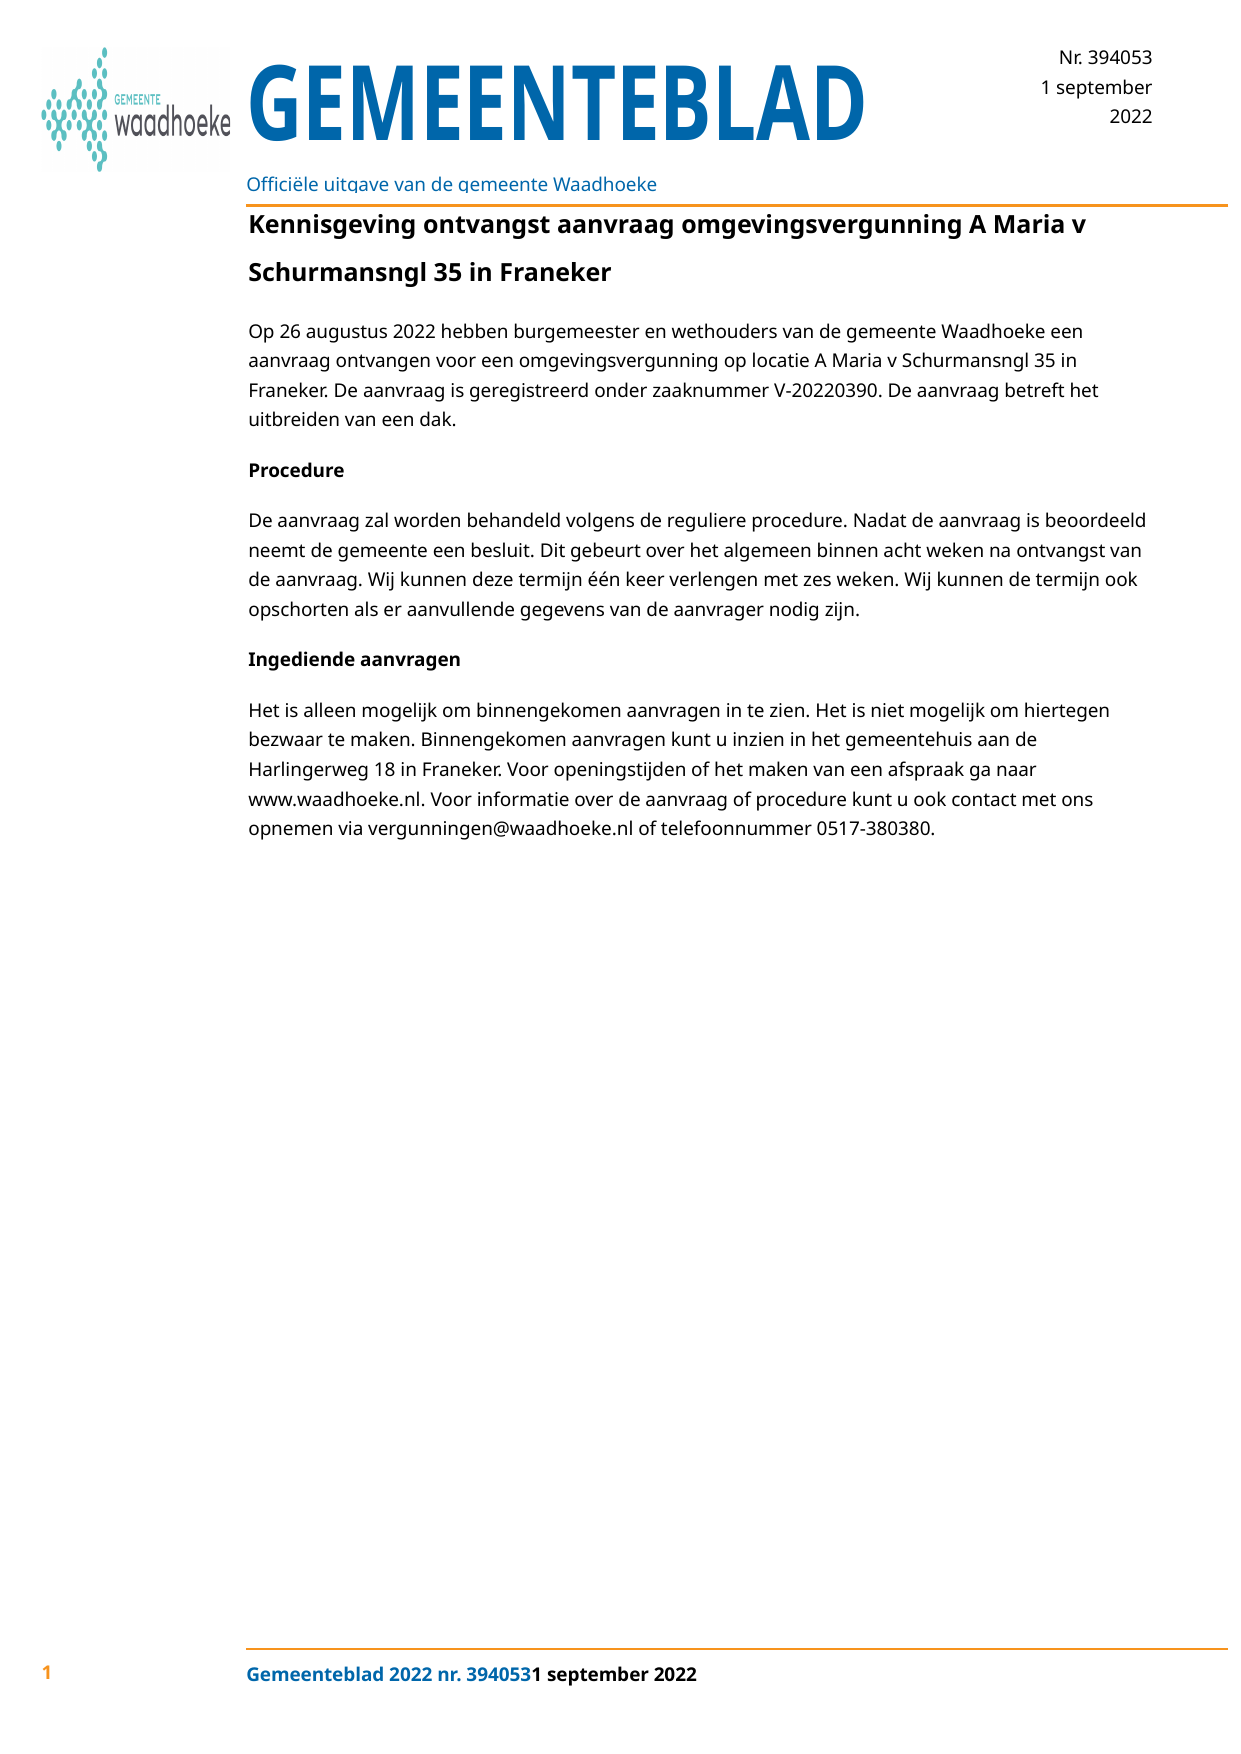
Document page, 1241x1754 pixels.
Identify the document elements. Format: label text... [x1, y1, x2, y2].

text Op 26 augustus 2022 hebben burgemeester en wethouders van de gemeente Waadhoeke een aanvraag ontvangen voor een omgevingsvergunning op locatie A Maria v Schurmansngl 35 in Franeker. De aanvraag is geregistreerd onder zaaknummer V-20220390. De aanvraag betreft het uitbreiden van een dak. [248, 318, 1152, 432]
text De aanvraag zal worden behandeld volgens de reguliere procedure. Nadat de aanvraag is beoordeeld neemt de gemeente een besluit. Dit gebeurt over het algemeen binnen acht weken na ontvangst van de aanvraag. Wij kunnen deze termijn één keer verlengen met zes weken. Wij kunnen de termijn ook opschorten als er aanvullende gegevens van de aanvrager nodig zijn. [248, 507, 1152, 622]
text Het is alleen mogelijk om binnengekomen aanvragen in te zien. Het is niet mogelijk om hiertegen bezwaar te maken. Binnengekomen aanvragen kunt u inzien in het gemeentehuis aan de Harlingerweg 18 in Franeker. Voor openingstijden of het maken van een afspraak ga naar www.waadhoeke.nl. Voor informatie over de aanvraag of procedure kunt u ook contact met ons opnemen via vergunningen@waadhoeke.nl of telefoonnummer 0517-380380. [248, 697, 1152, 841]
text Ingediende aanvragen [248, 647, 1152, 672]
text Procedure [248, 457, 1152, 483]
picture [41, 47, 231, 172]
text Kennisgeving ontvangst aanvraag omgevingsvergunning A Maria v Schurmansngl 35 in Franeker [248, 207, 1152, 288]
